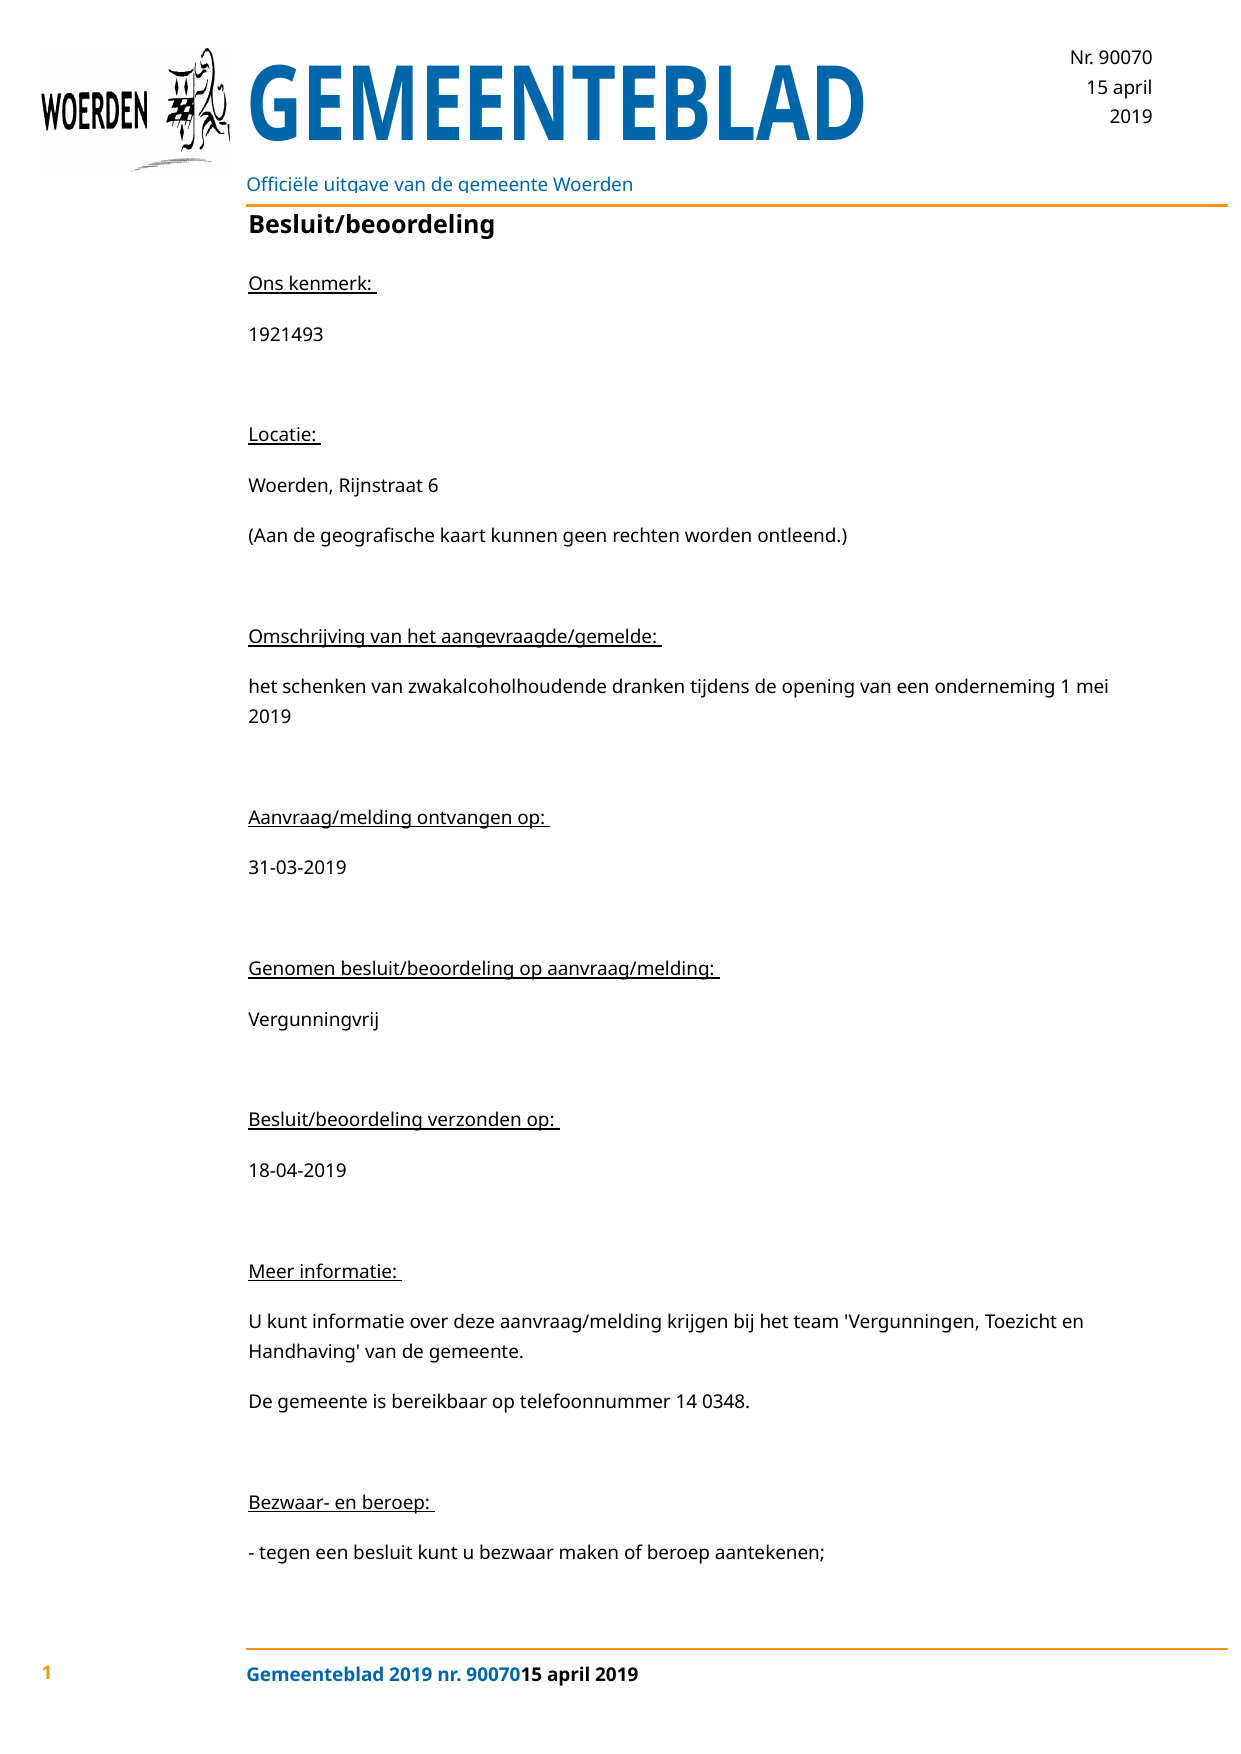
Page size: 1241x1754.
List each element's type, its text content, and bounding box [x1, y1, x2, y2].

text Omschrijving van het aangevraagde/gemelde: [248, 623, 1152, 649]
text Ons kenmerk: [248, 270, 1152, 296]
text Aanvraag/melding ontvangen op: [248, 804, 1152, 830]
text U kunt informatie over deze aanvraag/melding krijgen bij het team 'Vergunningen, Toezicht en Handhaving' van de gemeente. [248, 1308, 1152, 1363]
text Woerden, Rijnstraat 6 [248, 472, 1152, 498]
text Meer informatie: [248, 1258, 1152, 1283]
text Besluit/beoordeling [248, 207, 1152, 241]
text 1921493 [248, 321, 1152, 346]
picture [41, 47, 231, 172]
text 31-03-2019 [248, 854, 1152, 880]
text (Aan de geografische kaart kunnen geen rechten worden ontleend.) [248, 522, 1152, 548]
text Locatie: [248, 422, 1152, 447]
text Vergunningvrij [248, 1006, 1152, 1031]
text het schenken van zwakalcoholhoudende dranken tijdens de opening van een onderneming 1 mei 2019 [248, 674, 1152, 729]
text Genomen besluit/beoordeling op aanvraag/melding: [248, 955, 1152, 981]
text De gemeente is bereikbaar op telefoonnummer 14 0348. [248, 1388, 1152, 1414]
text 18-04-2019 [248, 1157, 1152, 1183]
text Bezwaar- en beroep: [248, 1489, 1152, 1515]
text Besluit/beoordeling verzonden op: [248, 1107, 1152, 1132]
text - tegen een besluit kunt u bezwaar maken of beroep aantekenen; [248, 1539, 1152, 1565]
